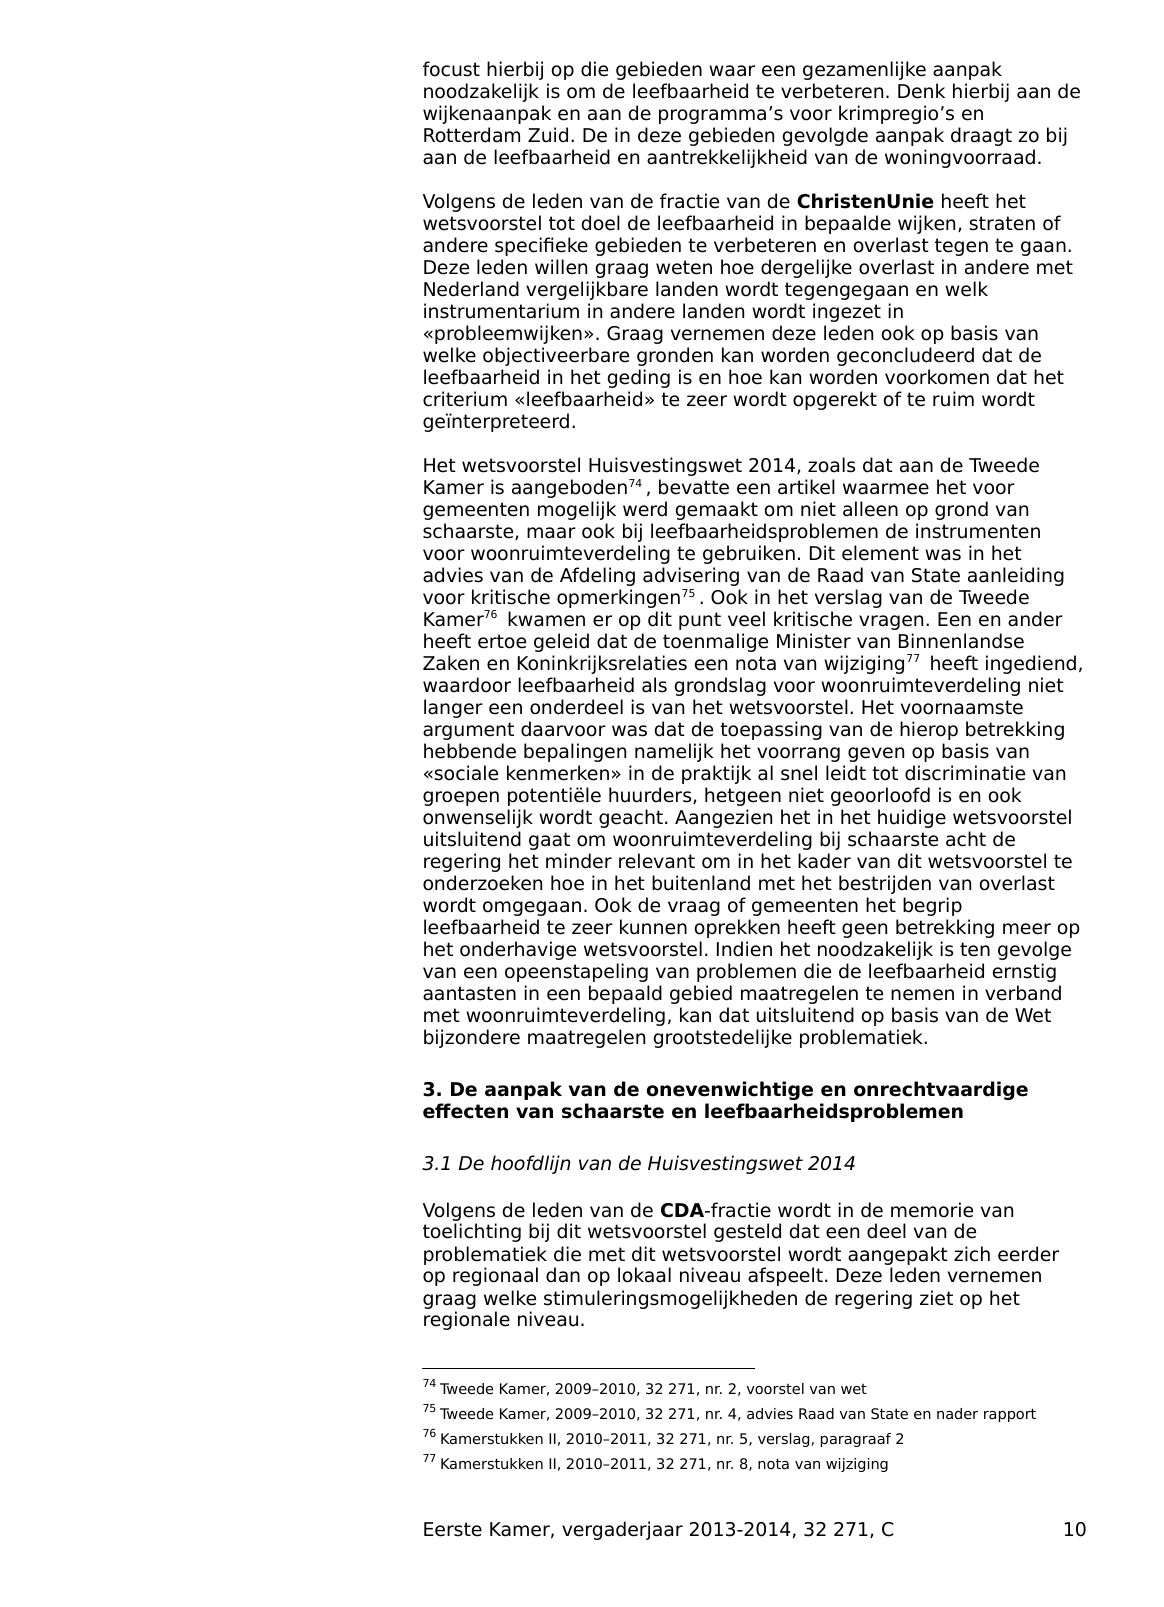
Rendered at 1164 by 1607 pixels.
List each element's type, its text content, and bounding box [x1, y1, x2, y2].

text Tweede Kamer, 2009–2010, 32 271, nr. 2, voorstel van wet [422, 1377, 1087, 1399]
text Volgens de leden van de fractie van de ChristenUnie heeft het wetsvoorstel tot doel de leefbaarheid in bepaalde wijken, straten of andere specifieke gebieden te verbeteren en overlast tegen te gaan. Deze leden willen graag weten hoe dergelijke overlast in andere met Nederland vergelijkbare landen wordt tegengegaan en welk instrumentarium in andere landen wordt ingezet in «probleemwijken». Graag vernemen deze leden ook op basis van welke objectiveerbare gronden kan worden geconcludeerd dat de leefbaarheid in het geding is en hoe kan worden voorkomen dat het criterium «leefbaarheid» te zeer wordt opgerekt of te ruim wordt geïnterpreteerd. [422, 191, 1087, 433]
text Tweede Kamer, 2009–2010, 32 271, nr. 4, advies Raad van State en nader rapport [422, 1402, 1087, 1424]
subtitle 3. De aanpak van de onevenwichtige en onrechtvaardige effecten van schaarste en leefbaarheidsproblemen [422, 1078, 1087, 1122]
subtitle 3.1 De hoofdlijn van de Huisvestingswet 2014 [422, 1152, 1087, 1174]
text Volgens de leden van de CDA-fractie wordt in de memorie van toelichting bij dit wetsvoorstel gesteld dat een deel van de problematiek die met dit wetsvoorstel wordt aangepakt zich eerder op regionaal dan op lokaal niveau afspeelt. Deze leden vernemen graag welke stimuleringsmogelijkheden de regering ziet op het regionale niveau. [422, 1199, 1087, 1331]
text Het wetsvoorstel Huisvestingswet 2014, zoals dat aan de Tweede Kamer is aangeboden, bevatte een artikel waarmee het voor gemeenten mogelijk werd gemaakt om niet alleen op grond van schaarste, maar ook bij leefbaarheidsproblemen de instrumenten voor woonruimteverdeling te gebruiken. Dit element was in het advies van de Afdeling advisering van de Raad van State aanleiding voor kritische opmerkingen. Ook in het verslag van de Tweede Kamer kwamen er op dit punt veel kritische vragen. Een en ander heeft ertoe geleid dat de toenmalige Minister van Binnenlandse Zaken en Koninkrijksrelaties een nota van wijziging heeft ingediend, waardoor leefbaarheid als grondslag voor woonruimteverdeling niet langer een onderdeel is van het wetsvoorstel. Het voornaamste argument daarvoor was dat de toepassing van de hierop betrekking hebbende bepalingen namelijk het voorrang geven op basis van «sociale kenmerken» in de praktijk al snel leidt tot discriminatie van groepen potentiële huurders, hetgeen niet geoorloofd is en ook onwenselijk wordt geacht. Aangezien het in het huidige wetsvoorstel uitsluitend gaat om woonruimteverdeling bij schaarste acht de regering het minder relevant om in het kader van dit wetsvoorstel te onderzoeken hoe in het buitenland met het bestrijden van overlast wordt omgegaan. Ook de vraag of gemeenten het begrip leefbaarheid te zeer kunnen oprekken heeft geen betrekking meer op het onderhavige wetsvoorstel. Indien het noodzakelijk is ten gevolge van een opeenstapeling van problemen die de leefbaarheid ernstig aantasten in een bepaald gebied maatregelen te nemen in verband met woonruimteverdeling, kan dat uitsluitend op basis van de Wet bijzondere maatregelen grootstedelijke problematiek. [422, 455, 1087, 1048]
text Kamerstukken II, 2010–2011, 32 271, nr. 5, verslag, paragraaf 2 [422, 1427, 1087, 1449]
text Kamerstukken II, 2010–2011, 32 271, nr. 8, nota van wijziging [422, 1452, 1087, 1474]
text focust hierbij op die gebieden waar een gezamenlijke aanpak noodzakelijk is om de leefbaarheid te verbeteren. Denk hierbij aan de wijkenaanpak en aan de programma’s voor krimpregio’s en Rotterdam Zuid. De in deze gebieden gevolgde aanpak draagt zo bij aan de leefbaarheid en aantrekkelijkheid van de woningvoorraad. [422, 59, 1087, 169]
